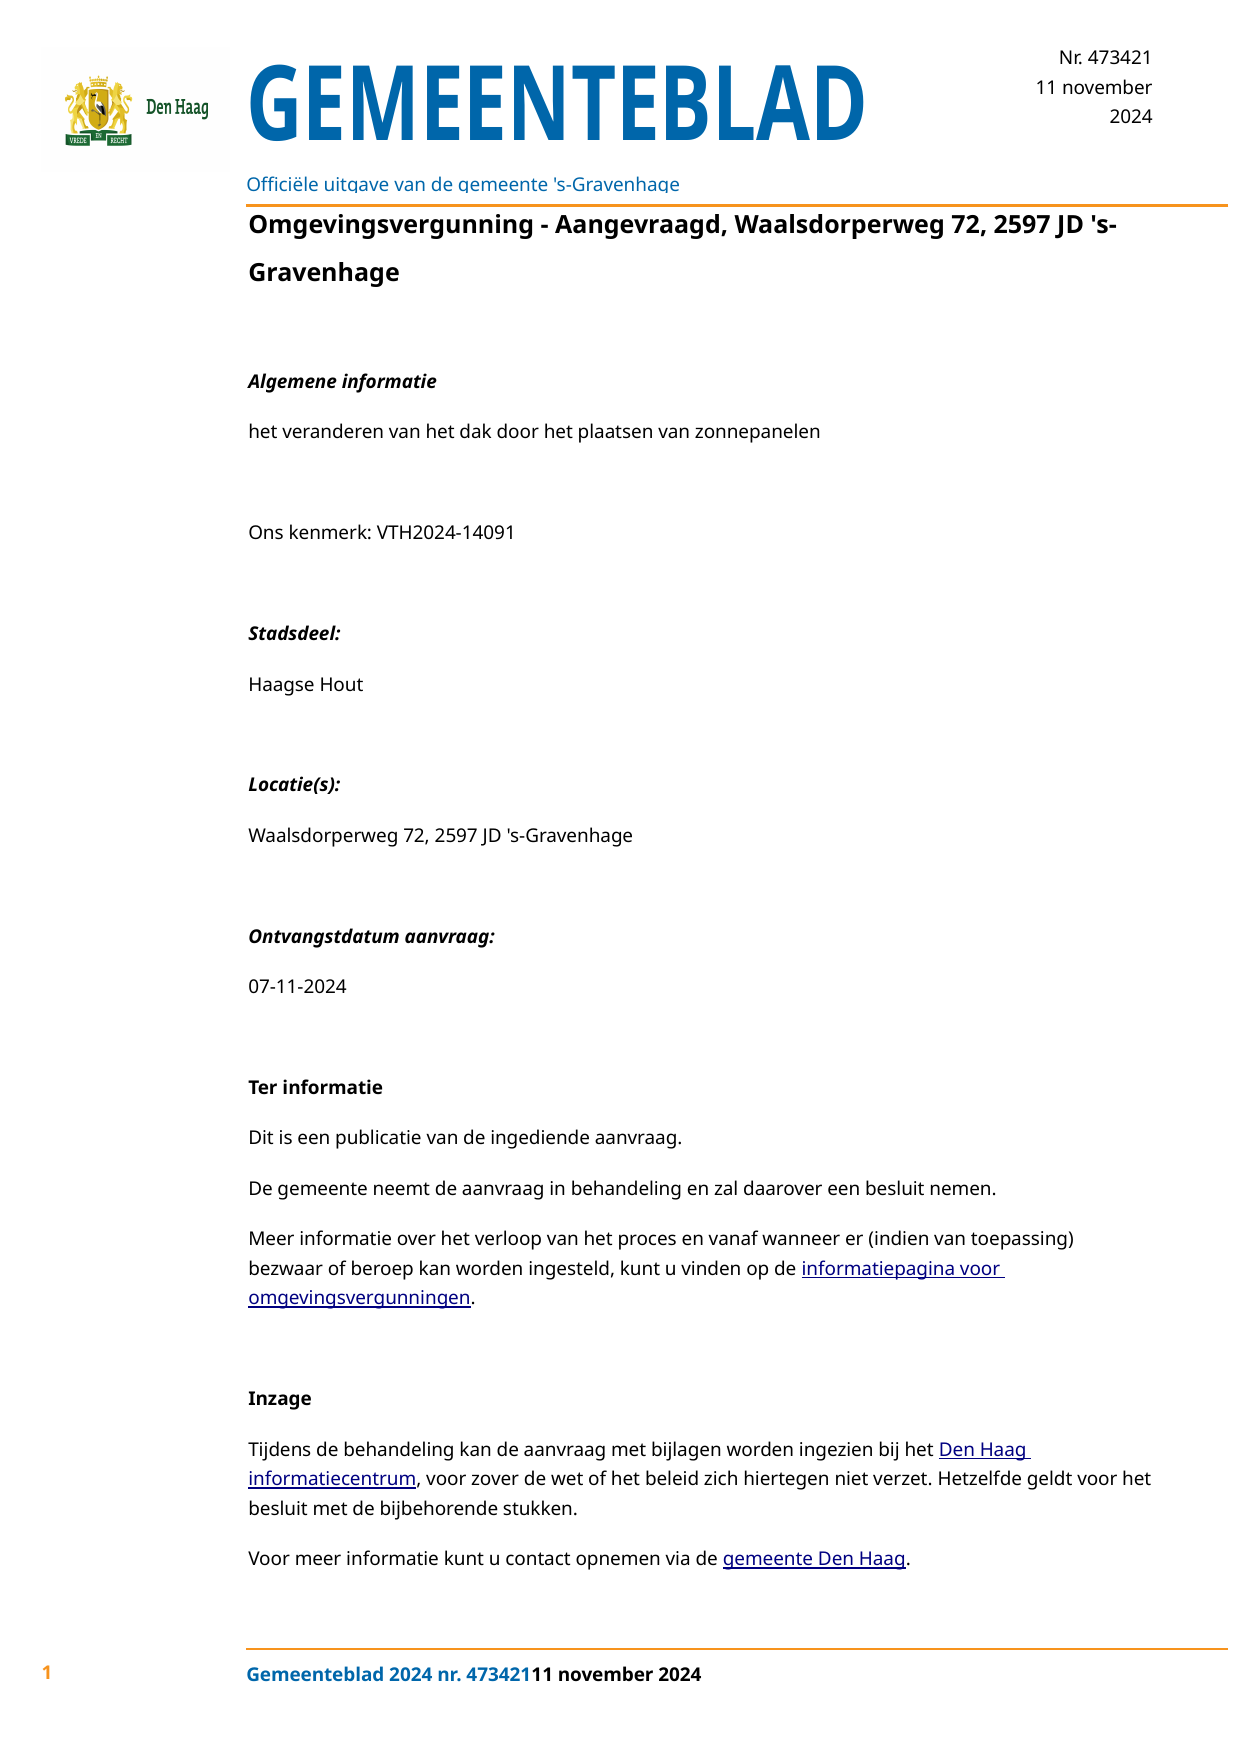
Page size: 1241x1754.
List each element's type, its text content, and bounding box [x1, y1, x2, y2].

text Locatie(s): [248, 772, 1152, 797]
text Tijdens de behandeling kan de aanvraag met bijlagen worden ingezien bij het Den Haag informatiecentrum, voor zover de wet of het beleid zich hiertegen niet verzet. Hetzelfde geldt voor het besluit met de bijbehorende stukken. [248, 1436, 1152, 1521]
text Algemene informatie [248, 368, 1152, 394]
text Stadsdeel: [248, 620, 1152, 646]
text Ter informatie [248, 1074, 1152, 1100]
text Waalsdorperweg 72, 2597 JD 's-Gravenhage [248, 822, 1152, 848]
text 07-11-2024 [248, 973, 1152, 999]
text Dit is een publicatie van de ingediende aanvraag. [248, 1124, 1152, 1150]
text Inzage [248, 1385, 1152, 1411]
text Voor meer informatie kunt u contact opnemen via de gemeente Den Haag. [248, 1545, 1152, 1571]
text Ontvangstdatum aanvraag: [248, 923, 1152, 949]
text Meer informatie over het verloop van het proces en vanaf wanneer er (indien van toepassing) bezwaar of beroep kan worden ingesteld, kunt u vinden op de informatiepagina voor omgevingsvergunningen. [248, 1225, 1152, 1310]
text het veranderen van het dak door het plaatsen van zonnepanelen [248, 419, 1152, 444]
text Haagse Hout [248, 671, 1152, 697]
text Omgevingsvergunning - Aangevraagd, Waalsdorperweg 72, 2597 JD 's-Gravenhage [248, 207, 1152, 288]
picture [41, 47, 231, 172]
text Ons kenmerk: VTH2024-14091 [248, 519, 1152, 545]
text De gemeente neemt de aanvraag in behandeling en zal daarover een besluit nemen. [248, 1175, 1152, 1201]
